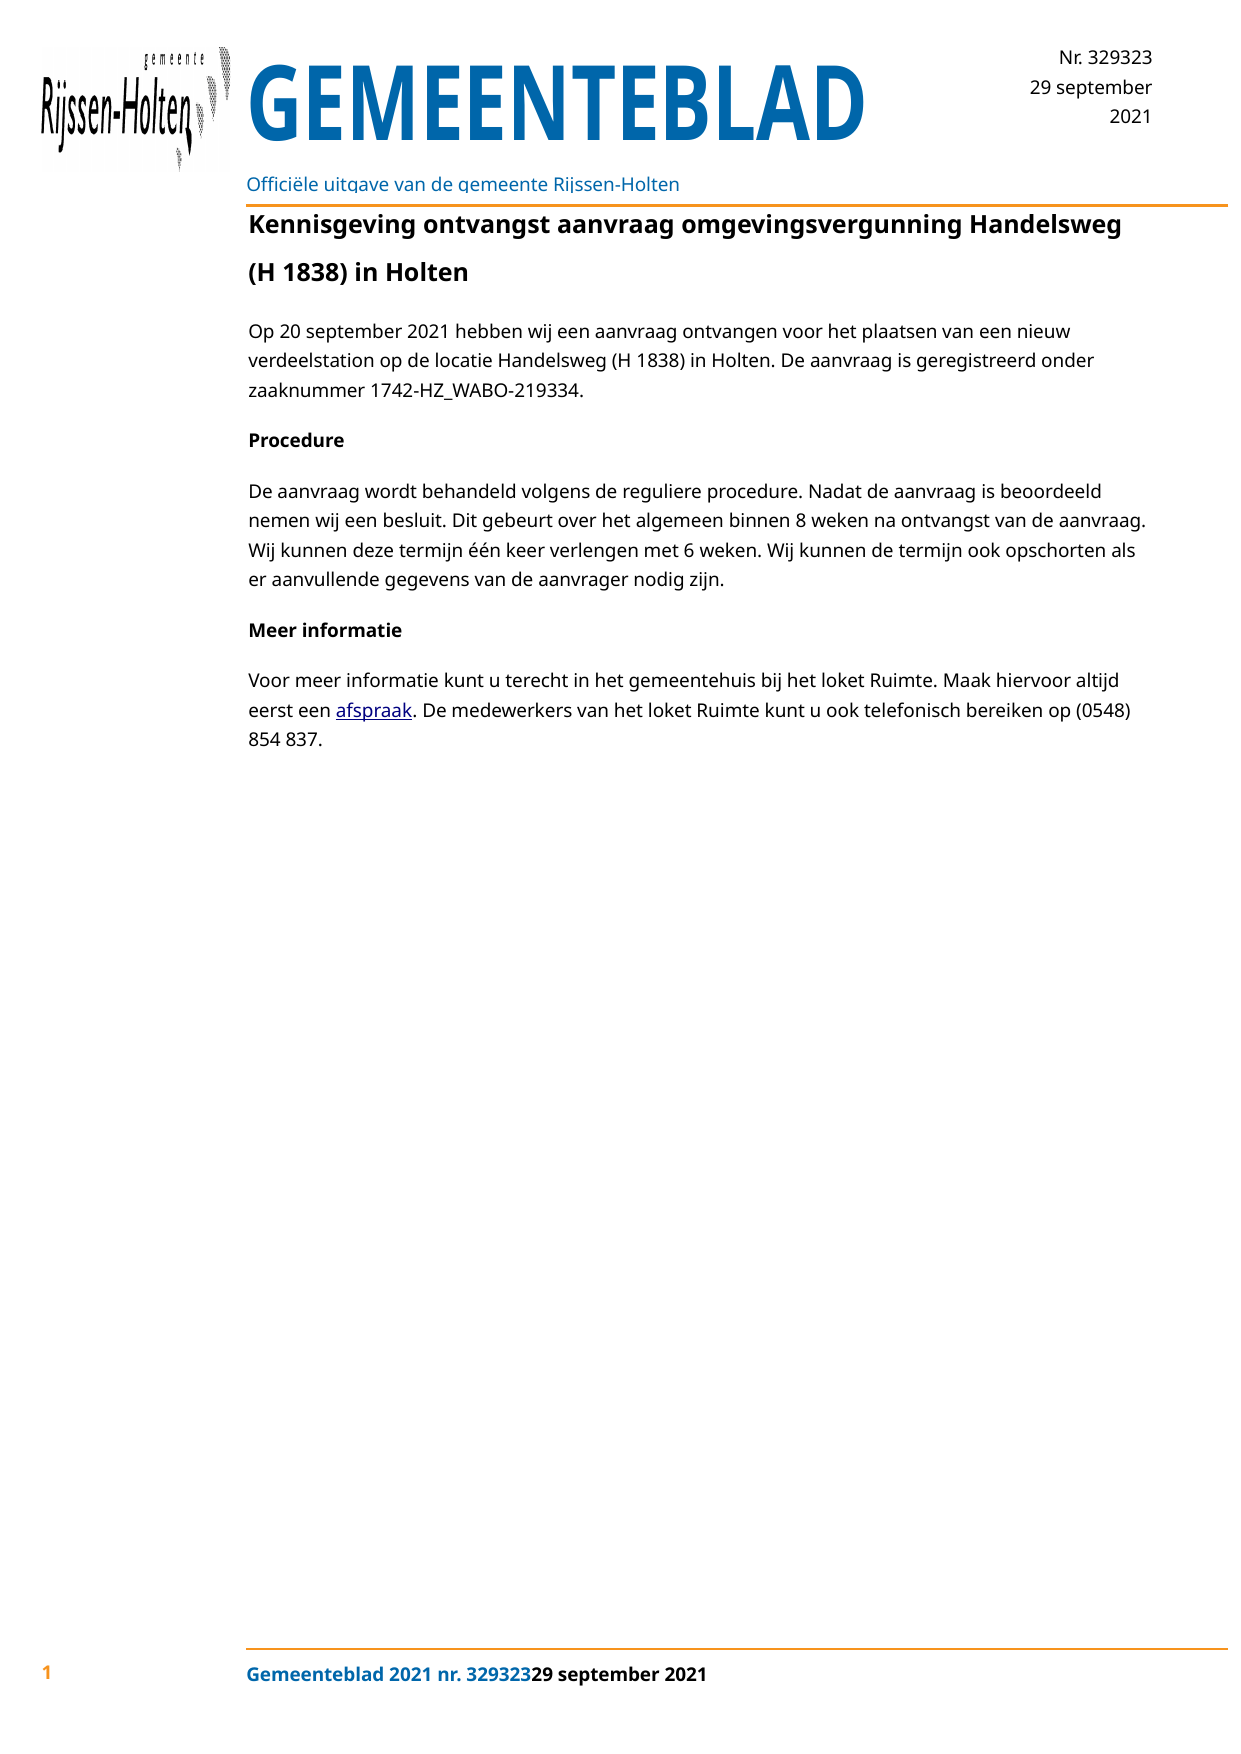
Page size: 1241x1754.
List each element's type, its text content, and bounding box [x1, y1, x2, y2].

picture [41, 47, 231, 172]
text Procedure [248, 427, 1152, 453]
text Kennisgeving ontvangst aanvraag omgevingsvergunning Handelsweg (H 1838) in Holten [248, 207, 1152, 288]
text Meer informatie [248, 617, 1152, 643]
text Op 20 september 2021 hebben wij een aanvraag ontvangen voor het plaatsen van een nieuw verdeelstation op de locatie Handelsweg (H 1838) in Holten. De aanvraag is geregistreerd onder zaaknummer 1742-HZ_WABO-219334. [248, 318, 1152, 403]
text Voor meer informatie kunt u terecht in het gemeentehuis bij het loket Ruimte. Maak hiervoor altijd eerst een afspraak. De medewerkers van het loket Ruimte kunt u ook telefonisch bereiken op (0548) 854 837. [248, 667, 1152, 752]
text De aanvraag wordt behandeld volgens de reguliere procedure. Nadat de aanvraag is beoordeeld nemen wij een besluit. Dit gebeurt over het algemeen binnen 8 weken na ontvangst van de aanvraag. Wij kunnen deze termijn één keer verlengen met 6 weken. Wij kunnen de termijn ook opschorten als er aanvullende gegevens van de aanvrager nodig zijn. [248, 478, 1152, 592]
